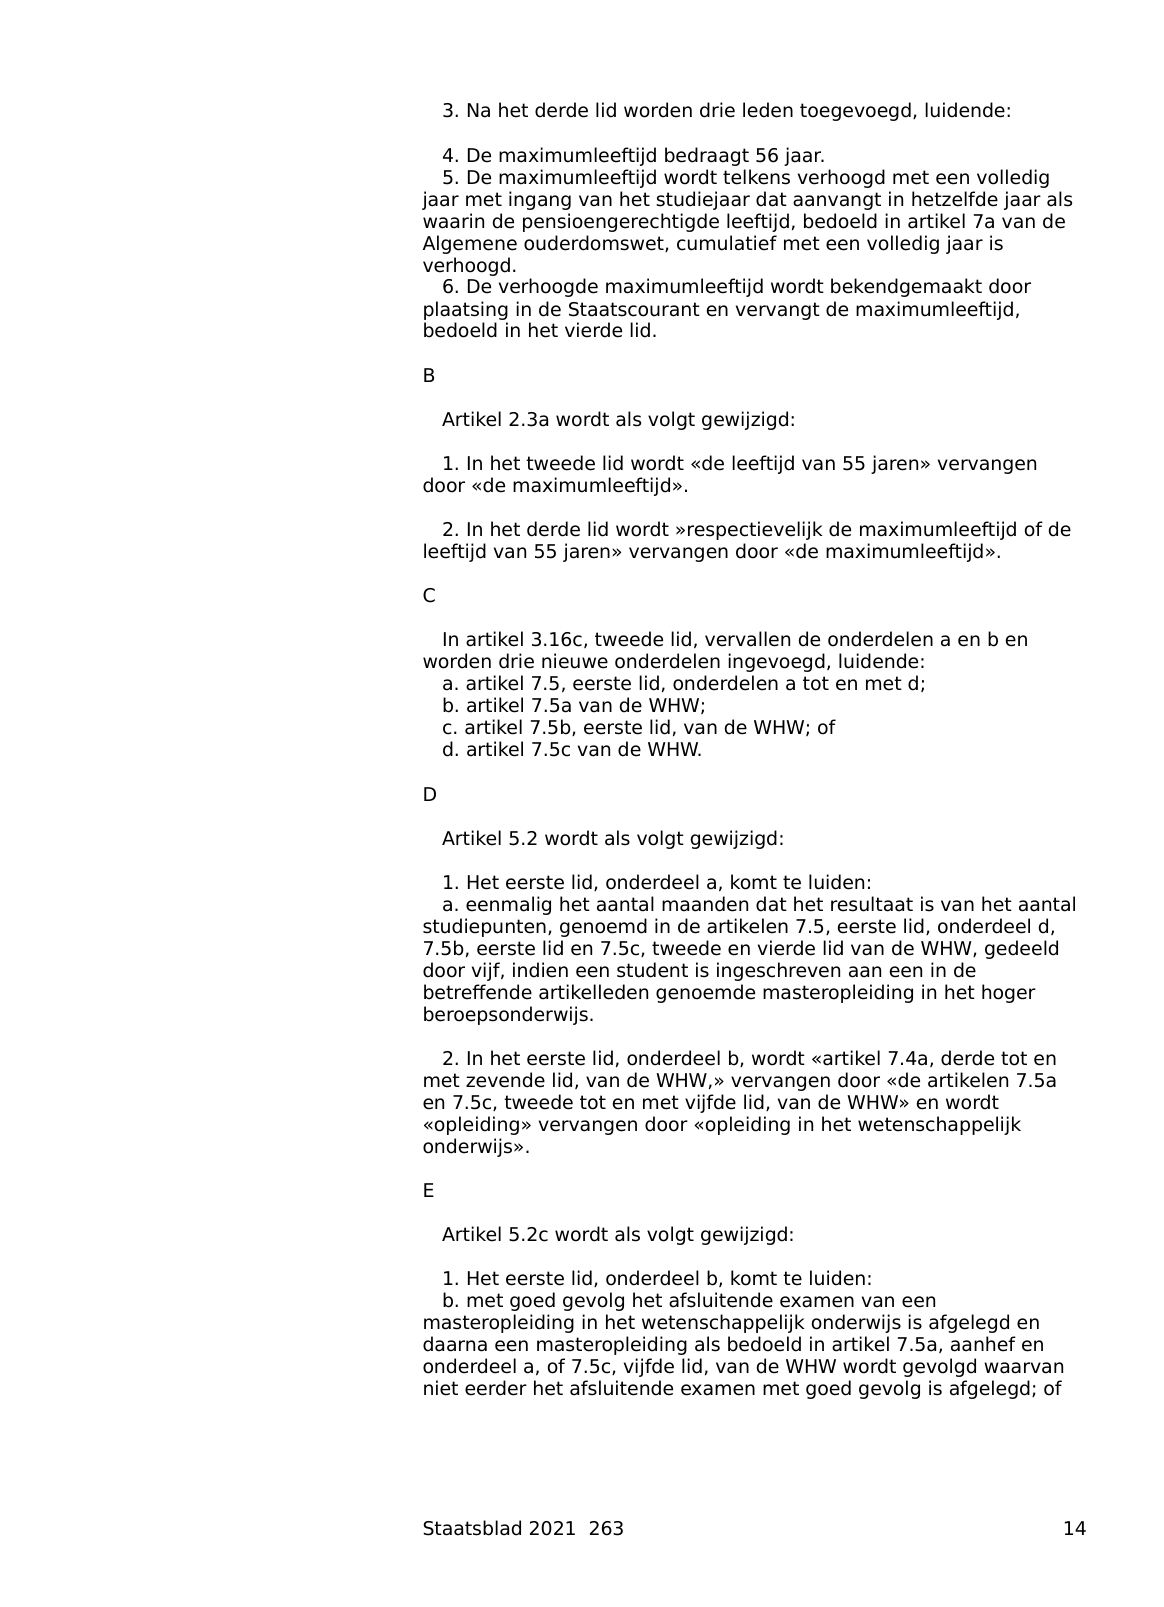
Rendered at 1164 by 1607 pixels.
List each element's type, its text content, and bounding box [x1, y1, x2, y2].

text Artikel 2.3a wordt als volgt gewijzigd: [422, 409, 1087, 431]
text B [422, 364, 1087, 387]
text c. artikel 7.5b, eerste lid, van de WHW; of [422, 717, 1087, 739]
text Artikel 5.2 wordt als volgt gewijzigd: [422, 828, 1087, 849]
text 3. Na het derde lid worden drie leden toegevoegd, luidende: [422, 100, 1087, 122]
text a. eenmalig het aantal maanden dat het resultaat is van het aantal studiepunten, genoemd in de artikelen 7.5, eerste lid, onderdeel d, 7.5b, eerste lid en 7.5c, tweede en vierde lid van de WHW, gedeeld door vijf, indien een student is ingeschreven aan een in de betreffende artikelleden genoemde masteropleiding in het hoger beroepsonderwijs. [422, 894, 1087, 1026]
text b. artikel 7.5a van de WHW; [422, 695, 1087, 717]
text 1. In het tweede lid wordt «de leeftijd van 55 jaren» vervangen door «de maximumleeftijd». [422, 453, 1087, 497]
text C [422, 585, 1087, 607]
text b. met goed gevolg het afsluitende examen van een masteropleiding in het wetenschappelijk onderwijs is afgelegd en daarna een masteropleiding als bedoeld in artikel 7.5a, aanhef en onderdeel a, of 7.5c, vijfde lid, van de WHW wordt gevolgd waarvan niet eerder het afsluitende examen met goed gevolg is afgelegd; of [422, 1290, 1087, 1400]
text 1. Het eerste lid, onderdeel a, komt te luiden: [422, 872, 1087, 894]
text E [422, 1180, 1087, 1202]
text a. artikel 7.5, eerste lid, onderdelen a tot en met d; [422, 673, 1087, 695]
text 4. De maximumleeftijd bedraagt 56 jaar. [422, 144, 1087, 167]
text In artikel 3.16c, tweede lid, vervallen de onderdelen a en b en worden drie nieuwe onderdelen ingevoegd, luidende: [422, 629, 1087, 673]
text 2. In het eerste lid, onderdeel b, wordt «artikel 7.4a, derde tot en met zevende lid, van de WHW,» vervangen door «de artikelen 7.5a en 7.5c, tweede tot en met vijfde lid, van de WHW» en wordt «opleiding» vervangen door «opleiding in het wetenschappelijk onderwijs». [422, 1048, 1087, 1158]
text Artikel 5.2c wordt als volgt gewijzigd: [422, 1224, 1087, 1246]
text 5. De maximumleeftijd wordt telkens verhoogd met een volledig jaar met ingang van het studiejaar dat aanvangt in hetzelfde jaar als waarin de pensioengerechtigde leeftijd, bedoeld in artikel 7a van de Algemene ouderdomswet, cumulatief met een volledig jaar is verhoogd. [422, 167, 1087, 276]
text D [422, 783, 1087, 805]
text 2. In het derde lid wordt »respectievelijk de maximumleeftijd of de leeftijd van 55 jaren» vervangen door «de maximumleeftijd». [422, 519, 1087, 563]
text d. artikel 7.5c van de WHW. [422, 739, 1087, 761]
text 6. De verhoogde maximumleeftijd wordt bekendgemaakt door plaatsing in de Staatscourant en vervangt de maximumleeftijd, bedoeld in het vierde lid. [422, 276, 1087, 342]
text 1. Het eerste lid, onderdeel b, komt te luiden: [422, 1268, 1087, 1290]
